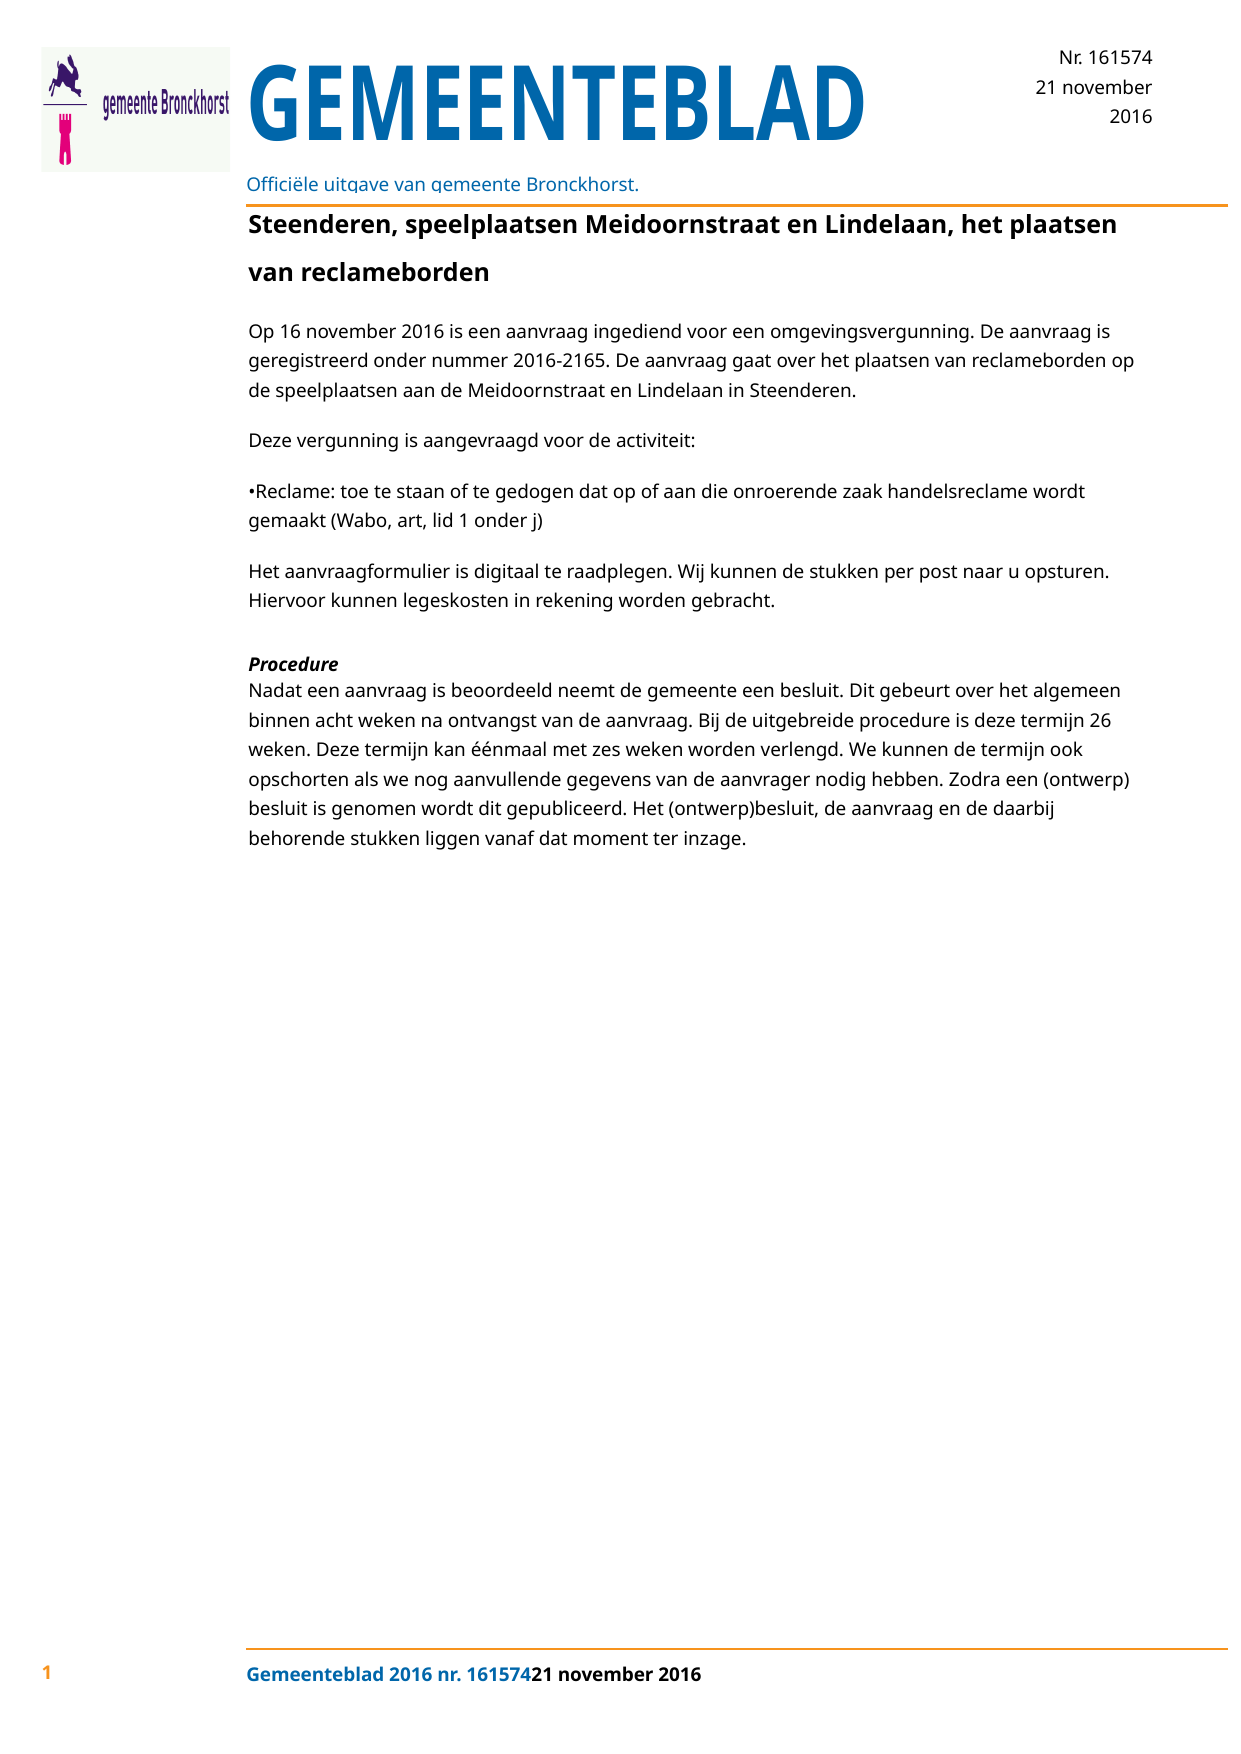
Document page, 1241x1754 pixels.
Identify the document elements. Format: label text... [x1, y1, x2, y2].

text Deze vergunning is aangevraagd voor de activiteit: [248, 427, 1152, 453]
text Nadat een aanvraag is beoordeeld neemt de gemeente een besluit. Dit gebeurt over het algemeen binnen acht weken na ontvangst van de aanvraag. Bij de uitgebreide procedure is deze termijn 26 weken. Deze termijn kan éénmaal met zes weken worden verlengd. We kunnen de termijn ook opschorten als we nog aanvullende gegevens van de aanvrager nodig hebben. Zodra een (ontwerp) besluit is genomen wordt dit gepubliceerd. Het (ontwerp)besluit, de aanvraag en de daarbij behorende stukken liggen vanaf dat moment ter inzage. [248, 677, 1152, 851]
picture [41, 47, 231, 172]
text •Reclame: toe te staan of te gedogen dat op of aan die onroerende zaak handelsreclame wordt gemaakt (Wabo, art, lid 1 onder j) [248, 478, 1152, 533]
text Procedure [248, 651, 1152, 677]
text Het aanvraagformulier is digitaal te raadplegen. Wij kunnen de stukken per post naar u opsturen. Hiervoor kunnen legeskosten in rekening worden gebracht. [248, 558, 1152, 613]
text Op 16 november 2016 is een aanvraag ingediend voor een omgevingsvergunning. De aanvraag is geregistreerd onder nummer 2016-2165. De aanvraag gaat over het plaatsen van reclameborden op de speelplaatsen aan de Meidoornstraat en Lindelaan in Steenderen. [248, 318, 1152, 403]
text Steenderen, speelplaatsen Meidoornstraat en Lindelaan, het plaatsen van reclameborden [248, 207, 1152, 288]
